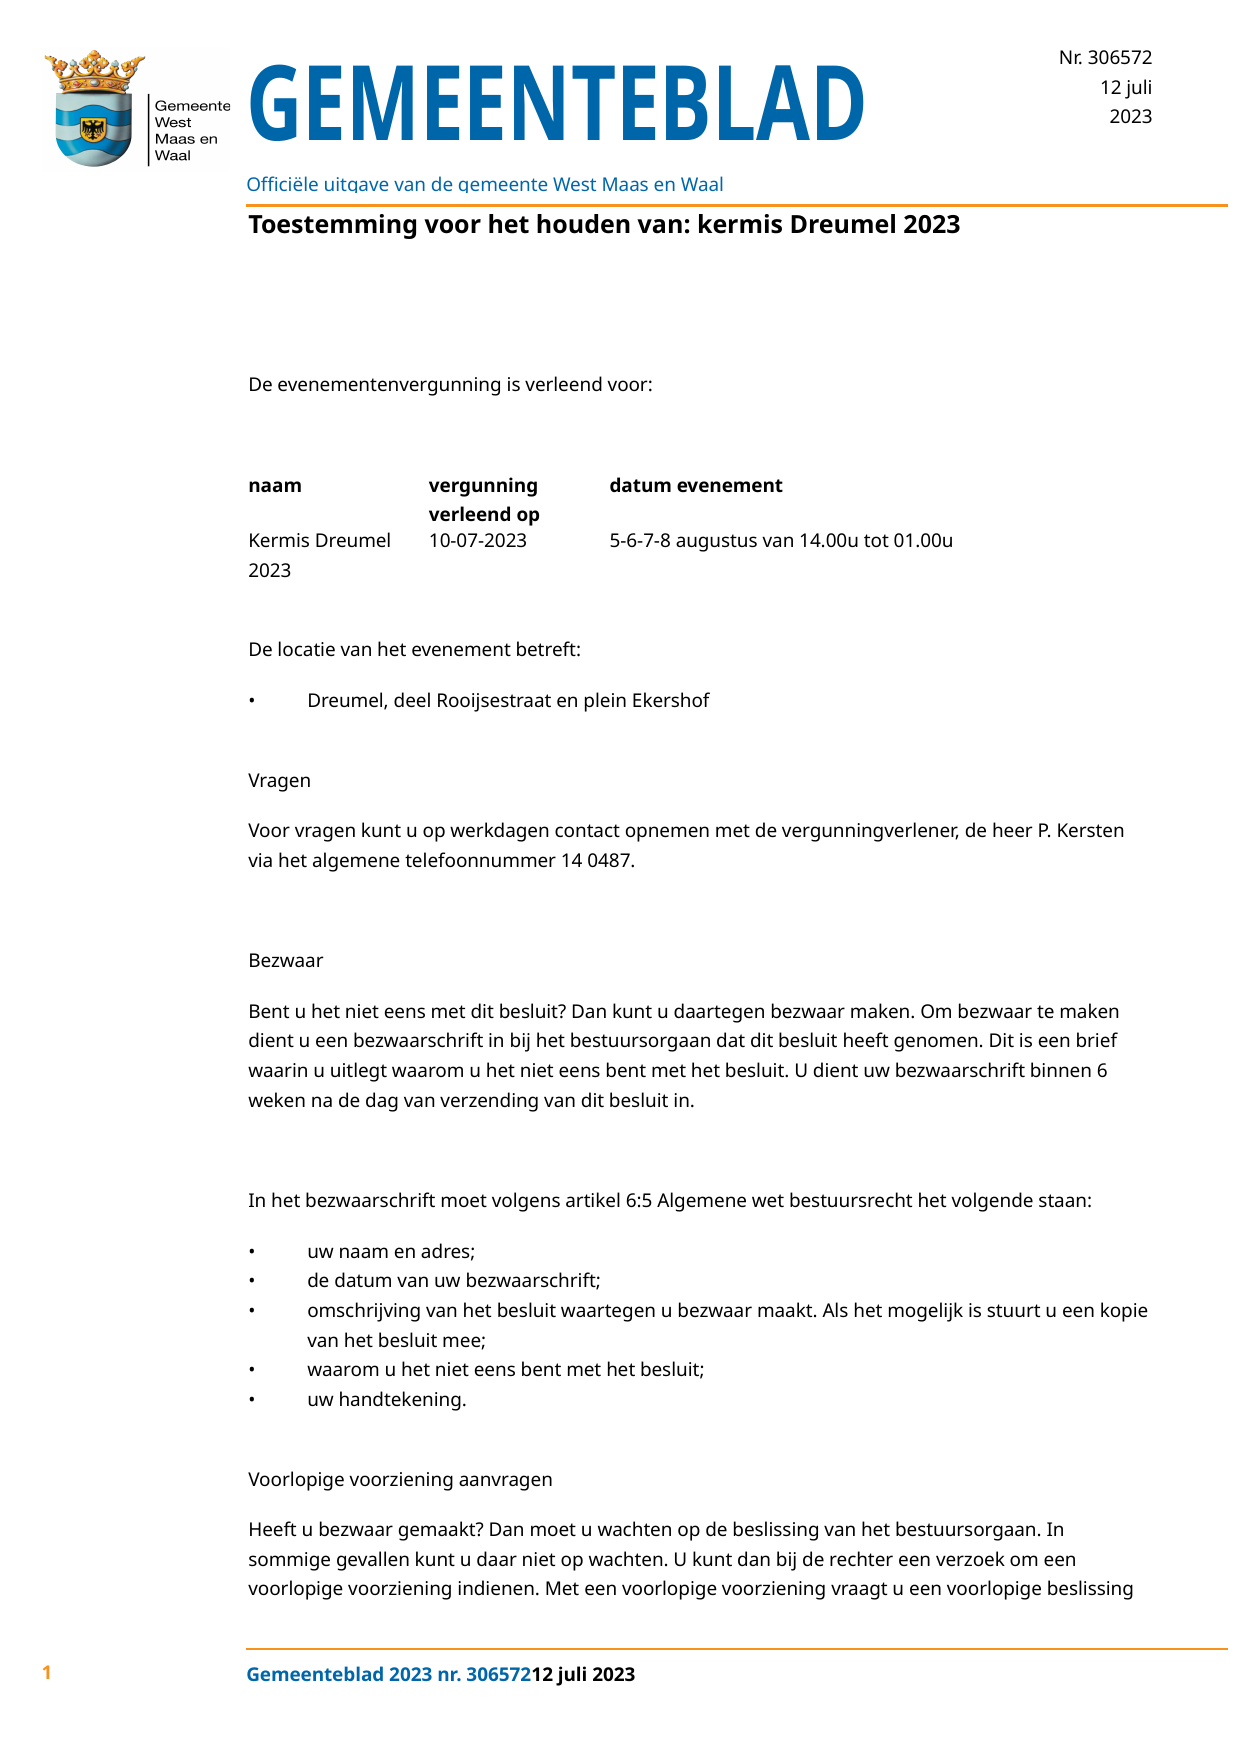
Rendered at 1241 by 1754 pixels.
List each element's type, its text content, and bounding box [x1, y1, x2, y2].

table_header vergunning verleend op [429, 472, 609, 527]
text Voor vragen kunt u op werkdagen contact opnemen met de vergunningverlener, de heer P. Kersten via het algemene telefoonnummer 14 0487. [248, 817, 1152, 872]
table_cell 10-07-2023 [429, 528, 609, 583]
table_header naam [248, 472, 429, 527]
text Vragen [248, 767, 1152, 792]
table_cell Kermis Dreumel 2023 [248, 528, 429, 583]
text Heeft u bezwaar gemaakt? Dan moet u wachten op de beslissing van het bestuursorgaan. In sommige gevallen kunt u daar niet op wachten. U kunt dan bij de rechter een verzoek om een voorlopige voorziening indienen. Met een voorlopige voorziening vraagt u een voorlopige beslissing [248, 1516, 1152, 1601]
table_header datum evenement [609, 472, 1152, 527]
table_cell 5-6-7-8 augustus van 14.00u tot 01.00u [609, 528, 1152, 583]
text Bezwaar [248, 948, 1152, 973]
list de datum van uw bezwaarschrift; [248, 1268, 1152, 1293]
list uw naam en adres; [248, 1238, 1152, 1264]
picture [41, 47, 231, 172]
text Toestemming voor het houden van: kermis Dreumel 2023 [248, 207, 1152, 241]
text In het bezwaarschrift moet volgens artikel 6:5 Algemene wet bestuursrecht het volgende staan: [248, 1188, 1152, 1213]
list waarom u het niet eens bent met het besluit; [248, 1356, 1152, 1382]
text De evenementenvergunning is verleend voor: [248, 371, 1152, 397]
text Bent u het niet eens met dit besluit? Dan kunt u daartegen bezwaar maken. Om bezwaar te maken dient u een bezwaarschrift in bij het bestuursorgaan dat dit besluit heeft genomen. Dit is een brief waarin u uitlegt waarom u het niet eens bent met het besluit. U dient uw bezwaarschrift binnen 6 weken na de dag van verzending van dit besluit in. [248, 998, 1152, 1112]
text Voorlopige voorziening aanvragen [248, 1466, 1152, 1492]
list omschrijving van het besluit waartegen u bezwaar maakt. Als het mogelijk is stuurt u een kopie van het besluit mee; [248, 1297, 1152, 1352]
list uw handtekening. [248, 1386, 1152, 1412]
list Dreumel, deel Rooijsestraat en plein Ekershof [248, 687, 1152, 712]
text De locatie van het evenement betreft: [248, 636, 1152, 662]
